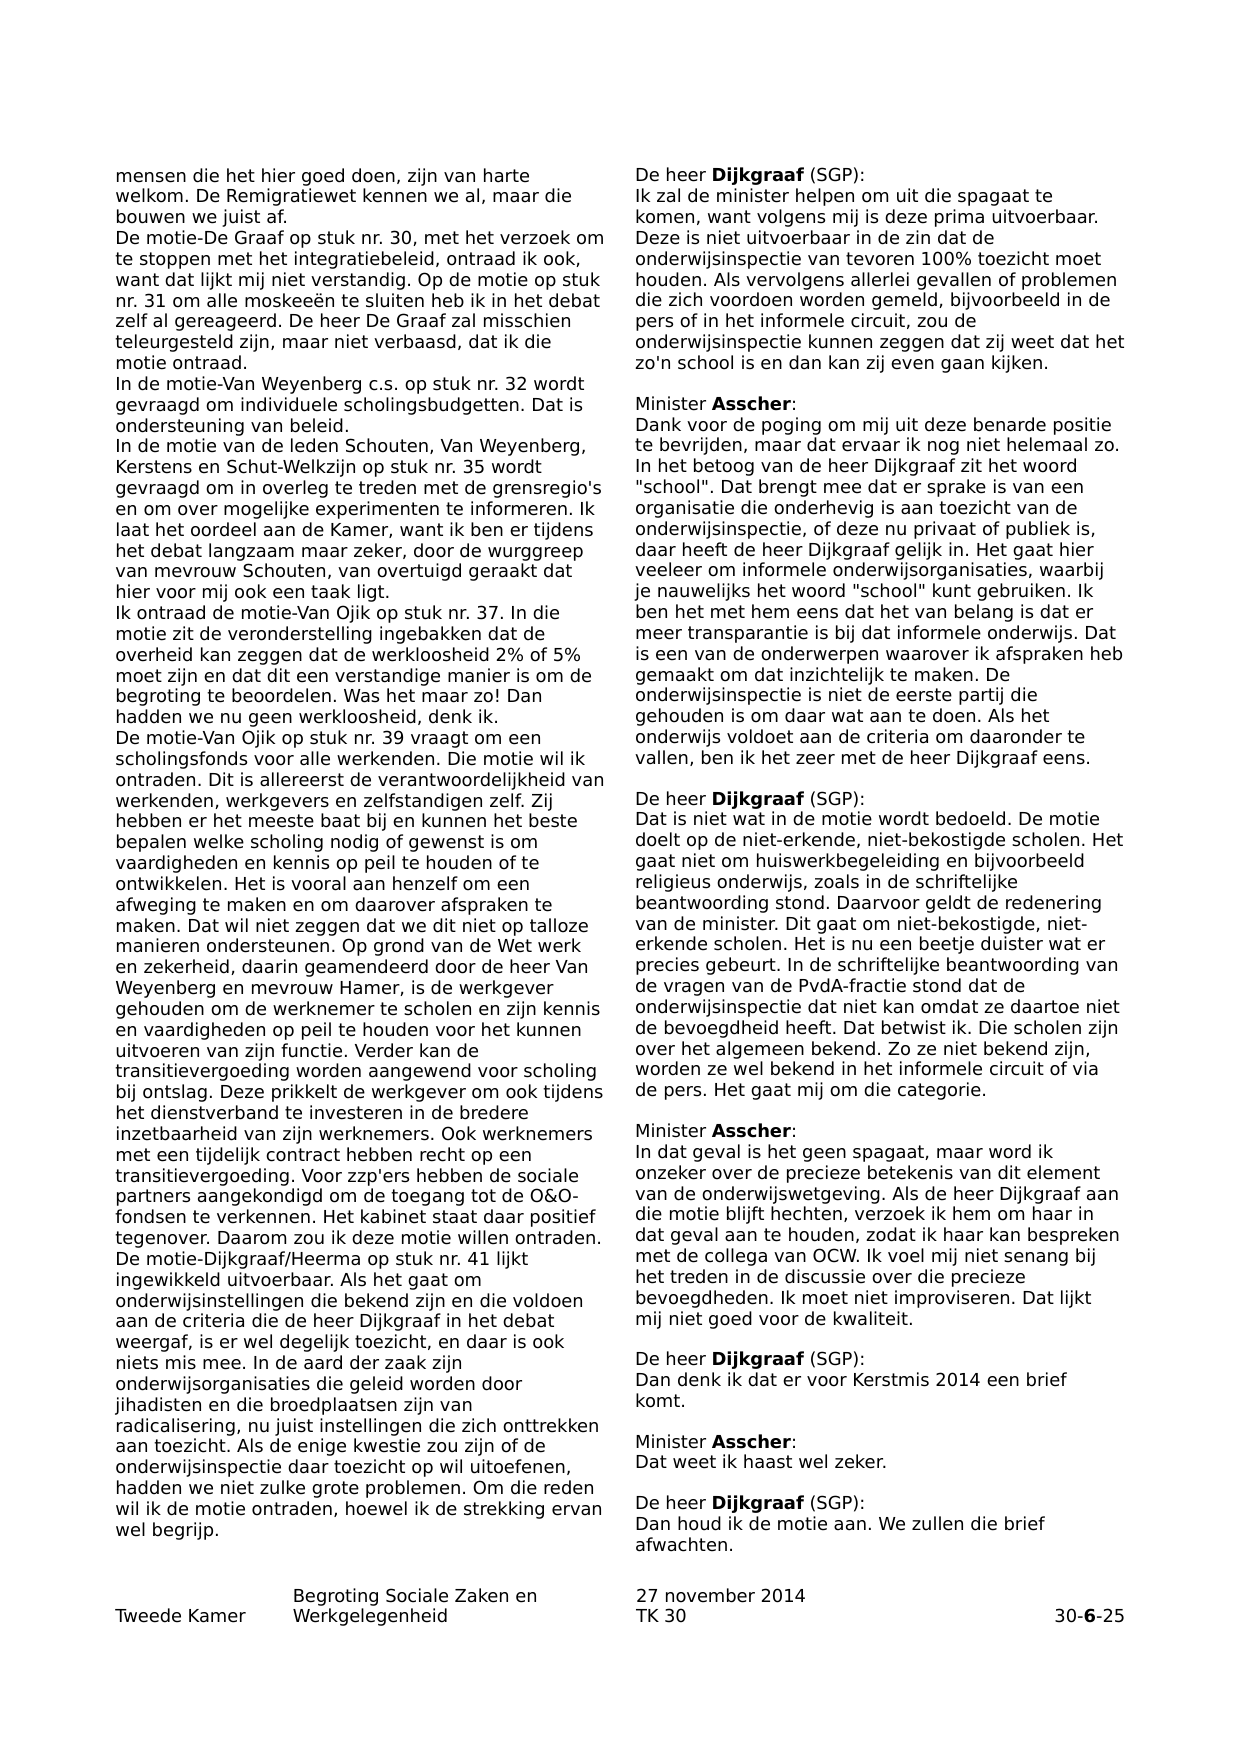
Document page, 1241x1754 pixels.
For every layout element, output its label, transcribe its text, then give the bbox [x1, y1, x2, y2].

text Minister Asscher: [635, 393, 1125, 414]
text De motie-Dijkgraaf/Heerma op stuk nr. 41 lijkt ingewikkeld uitvoerbaar. Als het gaat om onderwijsinstellingen die bekend zijn en die voldoen aan de criteria die de heer Dijkgraaf in het debat weergaf, is er wel degelijk toezicht, en daar is ook niets mis mee. In de aard der zaak zijn onderwijsorganisaties die geleid worden door jihadisten en die broedplaatsen zijn van radicalisering, nu juist instellingen die zich onttrekken aan toezicht. Als de enige kwestie zou zijn of de onderwijsinspectie daar toezicht op wil uitoefenen, hadden we niet zulke grote problemen. Om die reden wil ik de motie ontraden, hoewel ik de strekking ervan wel begrijp. [115, 1249, 605, 1540]
text De heer Dijkgraaf (SGP): [635, 788, 1125, 809]
text Minister Asscher: [635, 1121, 1125, 1142]
text Dank voor de poging om mij uit deze benarde positie te bevrijden, maar dat ervaar ik nog niet helemaal zo. In het betoog van de heer Dijkgraaf zit het woord "school". Dat brengt mee dat er sprake is van een organisatie die onderhevig is aan toezicht van de onderwijsinspectie, of deze nu privaat of publiek is, daar heeft de heer Dijkgraaf gelijk in. Het gaat hier veeleer om informele onderwijsorganisaties, waarbij je nauwelijks het woord "school" kunt gebruiken. Ik ben het met hem eens dat het van belang is dat er meer transparantie is bij dat informele onderwijs. Dat is een van de onderwerpen waarover ik afspraken heb gemaakt om dat inzichtelijk te maken. De onderwijsinspectie is niet de eerste partij die gehouden is om daar wat aan te doen. Als het onderwijs voldoet aan de criteria om daaronder te vallen, ben ik het zeer met de heer Dijkgraaf eens. [635, 414, 1125, 768]
text Dat is niet wat in de motie wordt bedoeld. De motie doelt op de niet-erkende, niet-bekostigde scholen. Het gaat niet om huiswerkbegeleiding en bijvoorbeeld religieus onderwijs, zoals in de schriftelijke beantwoording stond. Daarvoor geldt de redenering van de minister. Dit gaat om niet-bekostigde, niet-erkende scholen. Het is nu een beetje duister wat er precies gebeurt. In de schriftelijke beantwoording van de vragen van de PvdA-fractie stond dat de onderwijsinspectie dat niet kan omdat ze daartoe niet de bevoegdheid heeft. Dat betwist ik. Die scholen zijn over het algemeen bekend. Zo ze niet bekend zijn, worden ze wel bekend in het informele circuit of via de pers. Het gaat mij om die categorie. [635, 809, 1125, 1101]
text In de motie van de leden Schouten, Van Weyenberg, Kerstens en Schut-Welkzijn op stuk nr. 35 wordt gevraagd om in overleg te treden met de grensregio's en om over mogelijke experimenten te informeren. Ik laat het oordeel aan de Kamer, want ik ben er tijdens het debat langzaam maar zeker, door de wurggreep van mevrouw Schouten, van overtuigd geraakt dat hier voor mij ook een taak ligt. [115, 436, 605, 603]
text In dat geval is het geen spagaat, maar word ik onzeker over de precieze betekenis van dit element van de onderwijswetgeving. Als de heer Dijkgraaf aan die motie blijft hechten, verzoek ik hem om haar in dat geval aan te houden, zodat ik haar kan bespreken met de collega van OCW. Ik voel mij niet senang bij het treden in de discussie over die precieze bevoegdheden. Ik moet niet improviseren. Dat lijkt mij niet goed voor de kwaliteit. [635, 1142, 1125, 1329]
text De motie-Van Ojik op stuk nr. 39 vraagt om een scholingsfonds voor alle werkenden. Die motie wil ik ontraden. Dit is allereerst de verantwoordelijkheid van werkenden, werkgevers en zelfstandigen zelf. Zij hebben er het meeste baat bij en kunnen het beste bepalen welke scholing nodig of gewenst is om vaardigheden en kennis op peil te houden of te ontwikkelen. Het is vooral aan henzelf om een afweging te maken en om daarover afspraken te maken. Dat wil niet zeggen dat we dit niet op talloze manieren ondersteunen. Op grond van de Wet werk en zekerheid, daarin geamendeerd door de heer Van Weyenberg en mevrouw Hamer, is de werkgever gehouden om de werknemer te scholen en zijn kennis en vaardigheden op peil te houden voor het kunnen uitvoeren van zijn functie. Verder kan de transitievergoeding worden aangewend voor scholing bij ontslag. Deze prikkelt de werkgever om ook tijdens het dienstverband te investeren in de bredere inzetbaarheid van zijn werknemers. Ook werknemers met een tijdelijk contract hebben recht op een transitievergoeding. Voor zzp'ers hebben de sociale partners aangekondigd om de toegang tot de O&O-fondsen te verkennen. Het kabinet staat daar positief tegenover. Daarom zou ik deze motie willen ontraden. [115, 728, 605, 1249]
text Ik zal de minister helpen om uit die spagaat te komen, want volgens mij is deze prima uitvoerbaar. Deze is niet uitvoerbaar in de zin dat de onderwijsinspectie van tevoren 100% toezicht moet houden. Als vervolgens allerlei gevallen of problemen die zich voordoen worden gemeld, bijvoorbeeld in de pers of in het informele circuit, zou de onderwijsinspectie kunnen zeggen dat zij weet dat het zo'n school is en dan kan zij even gaan kijken. [635, 186, 1125, 373]
text Minister Asscher: [635, 1431, 1125, 1452]
text Dan houd ik de motie aan. We zullen die brief afwachten. [635, 1514, 1125, 1555]
text Ik ontraad de motie-Van Ojik op stuk nr. 37. In die motie zit de veronderstelling ingebakken dat de overheid kan zeggen dat de werkloosheid 2% of 5% moet zijn en dat dit een verstandige manier is om de begroting te beoordelen. Was het maar zo! Dan hadden we nu geen werkloosheid, denk ik. [115, 603, 605, 728]
text De heer Dijkgraaf (SGP): [635, 165, 1125, 186]
text De heer Dijkgraaf (SGP): [635, 1493, 1125, 1514]
text Dan denk ik dat er voor Kerstmis 2014 een brief komt. [635, 1370, 1125, 1411]
text De heer Dijkgraaf (SGP): [635, 1349, 1125, 1370]
text mensen die het hier goed doen, zijn van harte welkom. De Remigratiewet kennen we al, maar die bouwen we juist af. [115, 165, 605, 228]
text De motie-De Graaf op stuk nr. 30, met het verzoek om te stoppen met het integratiebeleid, ontraad ik ook, want dat lijkt mij niet verstandig. Op de motie op stuk nr. 31 om alle moskeeën te sluiten heb ik in het debat zelf al gereageerd. De heer De Graaf zal misschien teleurgesteld zijn, maar niet verbaasd, dat ik die motie ontraad. [115, 228, 605, 374]
text Dat weet ik haast wel zeker. [635, 1452, 1125, 1473]
text In de motie-Van Weyenberg c.s. op stuk nr. 32 wordt gevraagd om individuele scholingsbudgetten. Dat is ondersteuning van beleid. [115, 374, 605, 436]
